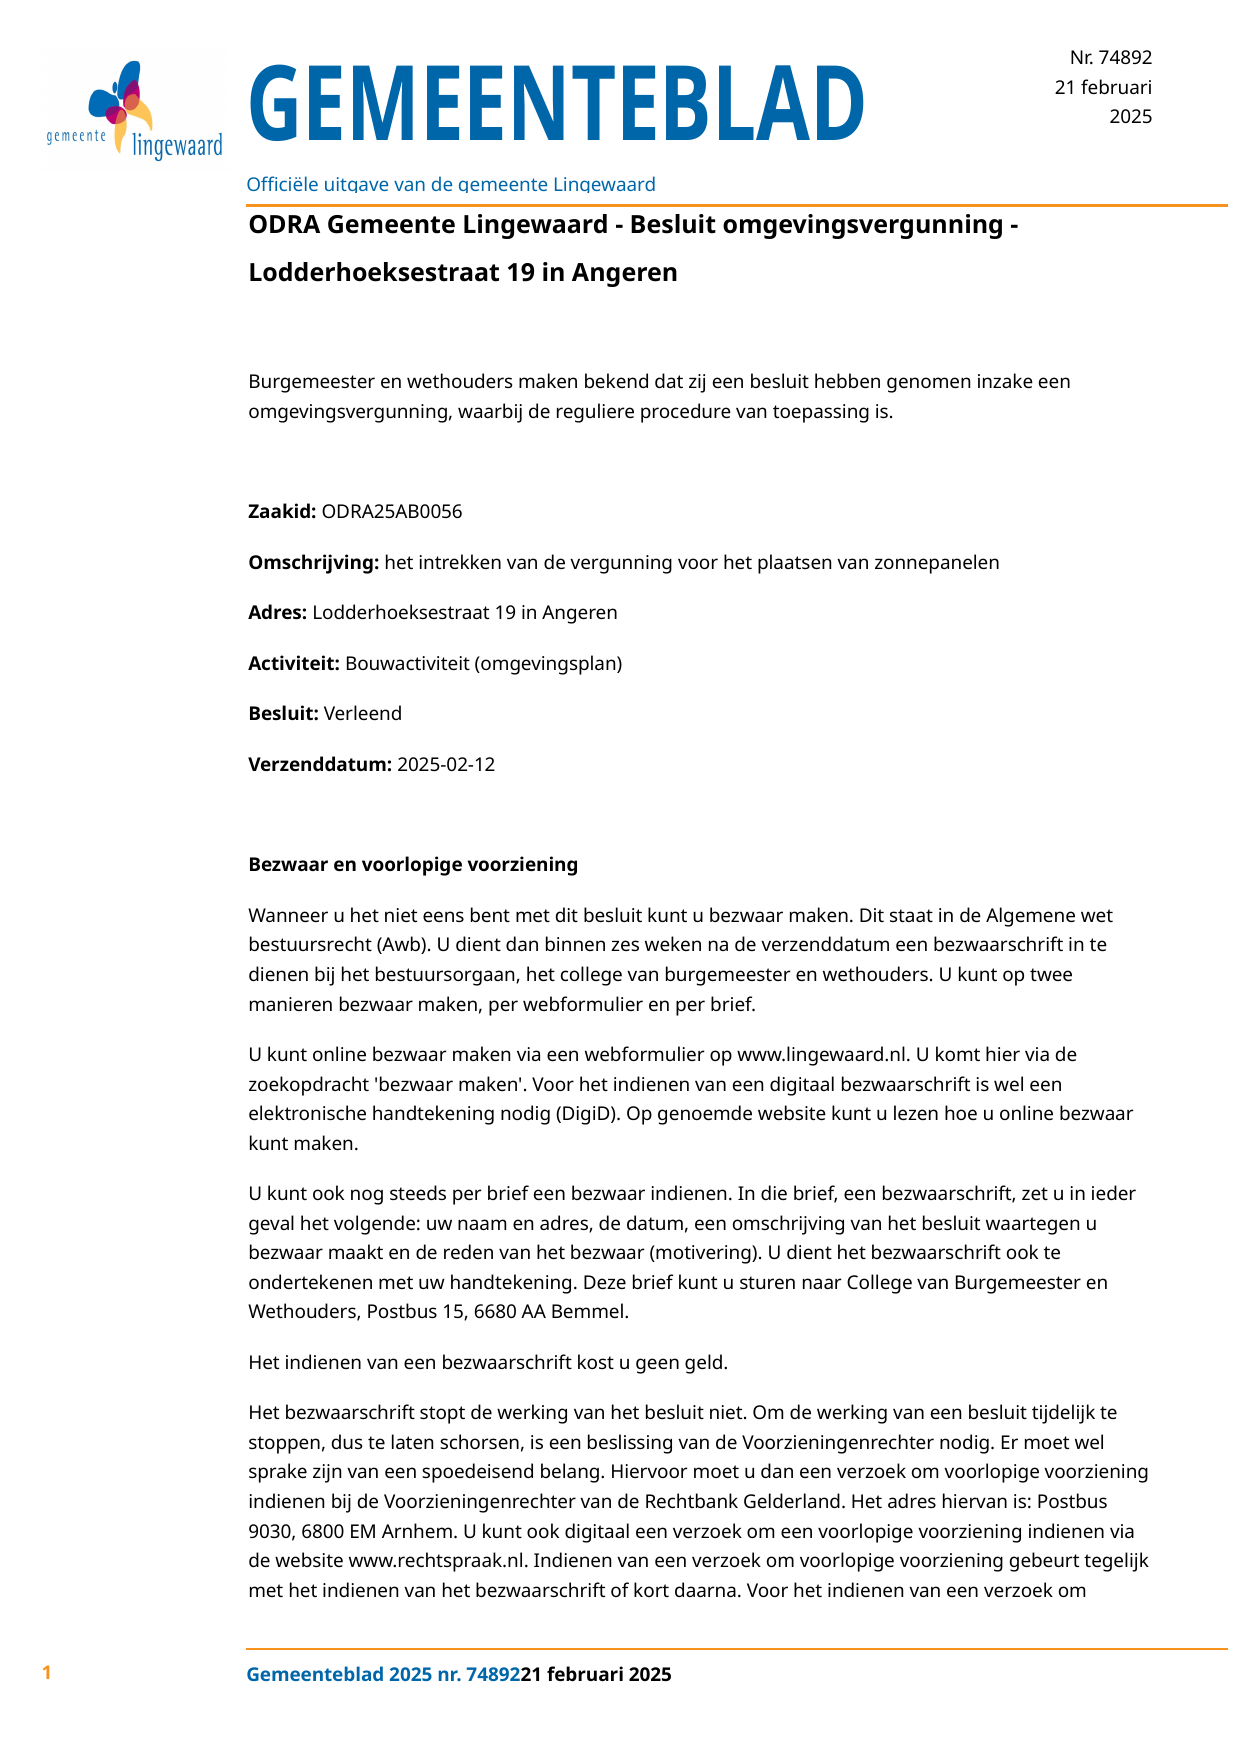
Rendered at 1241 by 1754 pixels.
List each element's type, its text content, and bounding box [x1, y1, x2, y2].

text Het bezwaarschrift stopt de werking van het besluit niet. Om de werking van een besluit tijdelijk te stoppen, dus te laten schorsen, is een beslissing van de Voorzieningenrechter nodig. Er moet wel sprake zijn van een spoedeisend belang. Hiervoor moet u dan een verzoek om voorlopige voorziening indienen bij de Voorzieningenrechter van de Rechtbank Gelderland. Het adres hiervan is: Postbus 9030, 6800 EM Arnhem. U kunt ook digitaal een verzoek om een voorlopige voorziening indienen via de website www.rechtspraak.nl. Indienen van een verzoek om voorlopige voorziening gebeurt tegelijk met het indienen van het bezwaarschrift of kort daarna. Voor het indienen van een verzoek om [248, 1399, 1152, 1603]
text Adres: Lodderhoeksestraat 19 in Angeren [248, 599, 1152, 625]
text U kunt online bezwaar maken via een webformulier op www.lingewaard.nl. U komt hier via de zoekopdracht 'bezwaar maken'. Voor het indienen van een digitaal bezwaarschrift is wel een elektronische handtekening nodig (DigiD). Op genoemde website kunt u lezen hoe u online bezwaar kunt maken. [248, 1041, 1152, 1156]
text U kunt ook nog steeds per brief een bezwaar indienen. In die brief, een bezwaarschrift, zet u in ieder geval het volgende: uw naam en adres, de datum, een omschrijving van het besluit waartegen u bezwaar maakt en de reden van het bezwaar (motivering). U dient het bezwaarschrift ook te ondertekenen met uw handtekening. Deze brief kunt u sturen naar College van Burgemeester en Wethouders, Postbus 15, 6680 AA Bemmel. [248, 1180, 1152, 1324]
text Het indienen van een bezwaarschrift kost u geen geld. [248, 1349, 1152, 1375]
text Wanneer u het niet eens bent met dit besluit kunt u bezwaar maken. Dit staat in de Algemene wet bestuursrecht (Awb). U dient dan binnen zes weken na de verzenddatum een bezwaarschrift in te dienen bij het bestuursorgaan, het college van burgemeester en wethouders. U kunt op twee manieren bezwaar maken, per webformulier en per brief. [248, 902, 1152, 1017]
text Zaakid: ODRA25AB0056 [248, 499, 1152, 524]
text Bezwaar en voorlopige voorziening [248, 852, 1152, 877]
text Besluit: Verleend [248, 700, 1152, 726]
text Activiteit: Bouwactiviteit (omgevingsplan) [248, 650, 1152, 676]
text Verzenddatum: 2025-02-12 [248, 751, 1152, 777]
picture [41, 47, 231, 172]
text ODRA Gemeente Lingewaard - Besluit omgevingsvergunning - Lodderhoeksestraat 19 in Angeren [248, 207, 1152, 288]
text Burgemeester en wethouders maken bekend dat zij een besluit hebben genomen inzake een omgevingsvergunning, waarbij de reguliere procedure van toepassing is. [248, 368, 1152, 424]
text Omschrijving: het intrekken van de vergunning voor het plaatsen van zonnepanelen [248, 549, 1152, 575]
